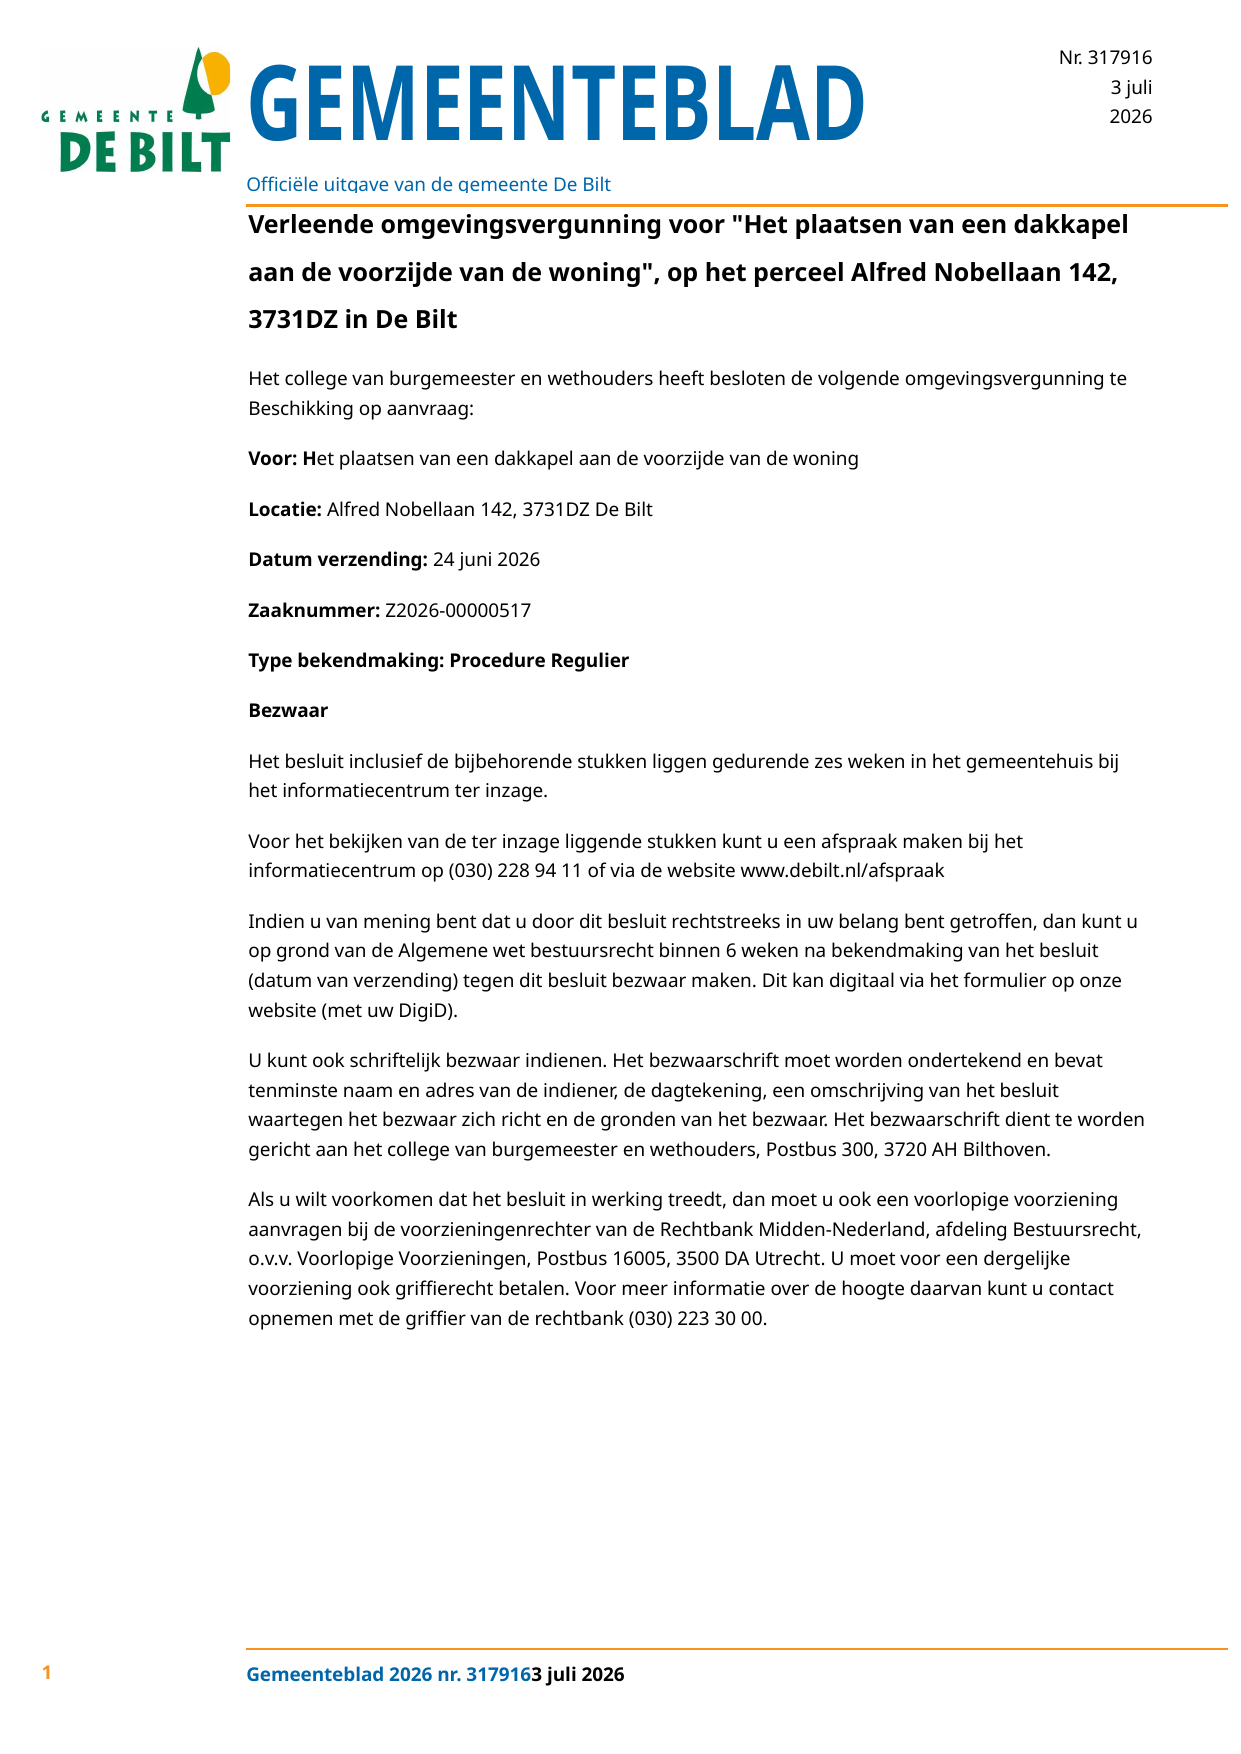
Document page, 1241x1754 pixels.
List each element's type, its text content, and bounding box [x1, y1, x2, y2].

text Voor: Het plaatsen van een dakkapel aan de voorzijde van de woning [248, 446, 1152, 471]
picture [41, 47, 231, 172]
text Als u wilt voorkomen dat het besluit in werking treedt, dan moet u ook een voorlopige voorziening aanvragen bij de voorzieningenrechter van de Rechtbank Midden-Nederland, afdeling Bestuursrecht, o.v.v. Voorlopige Voorzieningen, Postbus 16005, 3500 DA Utrecht. U moet voor een dergelijke voorziening ook griffierecht betalen. Voor meer informatie over de hoogte daarvan kunt u contact opnemen met de griffier van de rechtbank (030) 223 30 00. [248, 1186, 1152, 1330]
text Het college van burgemeester en wethouders heeft besloten de volgende omgevingsvergunning te Beschikking op aanvraag: [248, 366, 1152, 421]
text Locatie: Alfred Nobellaan 142, 3731DZ De Bilt [248, 496, 1152, 522]
text Datum verzending: 24 juni 2026 [248, 546, 1152, 572]
text Verleende omgevingsvergunning voor "Het plaatsen van een dakkapel aan de voorzijde van de woning", op het perceel Alfred Nobellaan 142, 3731DZ in De Bilt [248, 207, 1152, 336]
text U kunt ook schriftelijk bezwaar indienen. Het bezwaarschrift moet worden ondertekend en bevat tenminste naam en adres van de indiener, de dagtekening, een omschrijving van het besluit waartegen het bezwaar zich richt en de gronden van het bezwaar. Het bezwaarschrift dient te worden gericht aan het college van burgemeester en wethouders, Postbus 300, 3720 AH Bilthoven. [248, 1047, 1152, 1162]
text Voor het bekijken van de ter inzage liggende stukken kunt u een afspraak maken bij het informatiecentrum op (030) 228 94 11 of via de website www.debilt.nl/afspraak [248, 828, 1152, 883]
text Zaaknummer: Z2026-00000517 [248, 597, 1152, 622]
text Het besluit inclusief de bijbehorende stukken liggen gedurende zes weken in het gemeentehuis bij het informatiecentrum ter inzage. [248, 748, 1152, 803]
text Type bekendmaking: Procedure Regulier [248, 647, 1152, 673]
text Bezwaar [248, 698, 1152, 723]
text Indien u van mening bent dat u door dit besluit rechtstreeks in uw belang bent getroffen, dan kunt u op grond van de Algemene wet bestuursrecht binnen 6 weken na bekendmaking van het besluit (datum van verzending) tegen dit besluit bezwaar maken. Dit kan digitaal via het formulier op onze website (met uw DigiD). [248, 908, 1152, 1022]
